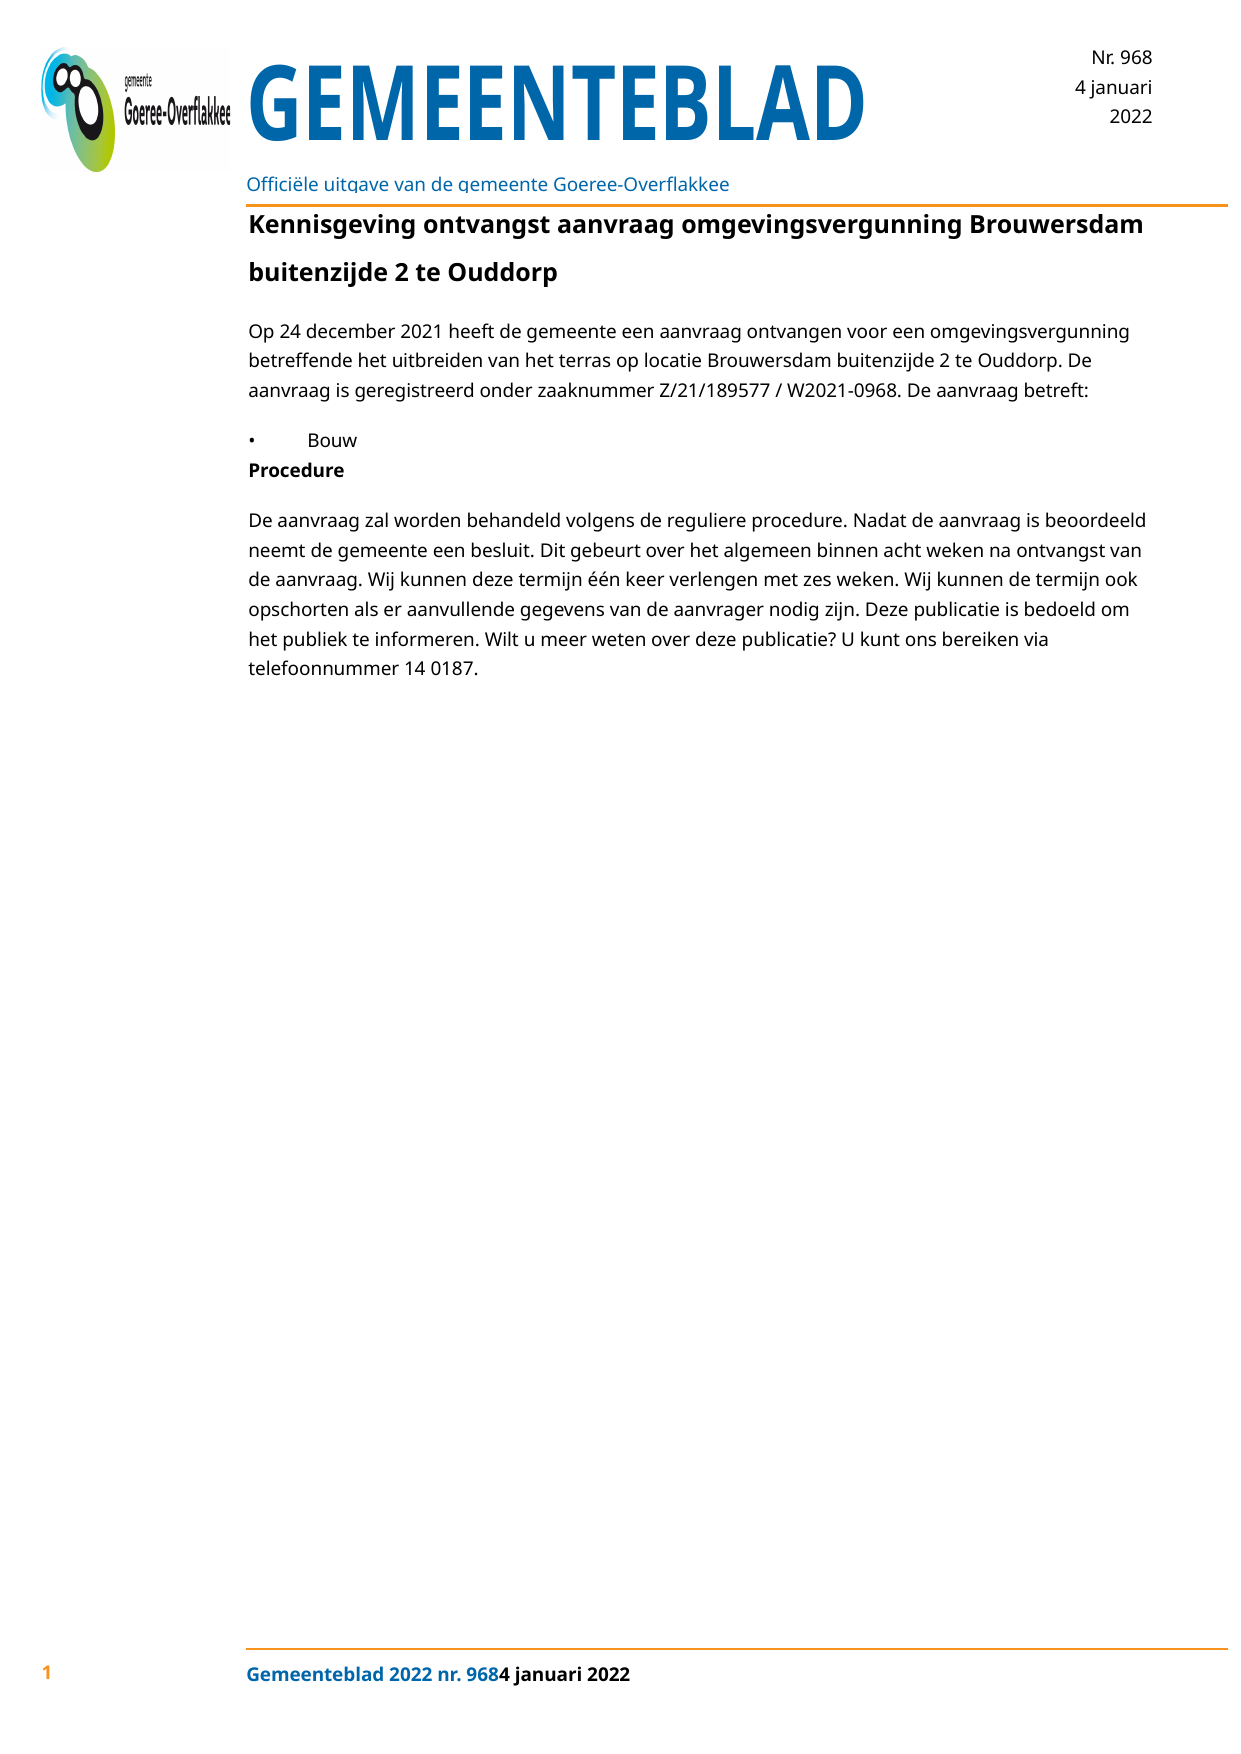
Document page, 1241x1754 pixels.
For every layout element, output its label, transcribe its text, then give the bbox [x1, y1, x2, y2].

text Op 24 december 2021 heeft de gemeente een aanvraag ontvangen voor een omgevingsvergunning betreffende het uitbreiden van het terras op locatie Brouwersdam buitenzijde 2 te Ouddorp. De aanvraag is geregistreerd onder zaaknummer Z/21/189577 / W2021-0968. De aanvraag betreft: [248, 318, 1152, 403]
text Procedure [248, 457, 1152, 483]
text De aanvraag zal worden behandeld volgens de reguliere procedure. Nadat de aanvraag is beoordeeld neemt de gemeente een besluit. Dit gebeurt over het algemeen binnen acht weken na ontvangst van de aanvraag. Wij kunnen deze termijn één keer verlengen met zes weken. Wij kunnen de termijn ook opschorten als er aanvullende gegevens van de aanvrager nodig zijn. Deze publicatie is bedoeld om het publiek te informeren. Wilt u meer weten over deze publicatie? U kunt ons bereiken via telefoonnummer 14 0187. [248, 507, 1152, 681]
text Kennisgeving ontvangst aanvraag omgevingsvergunning Brouwersdam buitenzijde 2 te Ouddorp [248, 207, 1152, 288]
picture [41, 47, 231, 172]
list Bouw [248, 427, 1152, 453]
